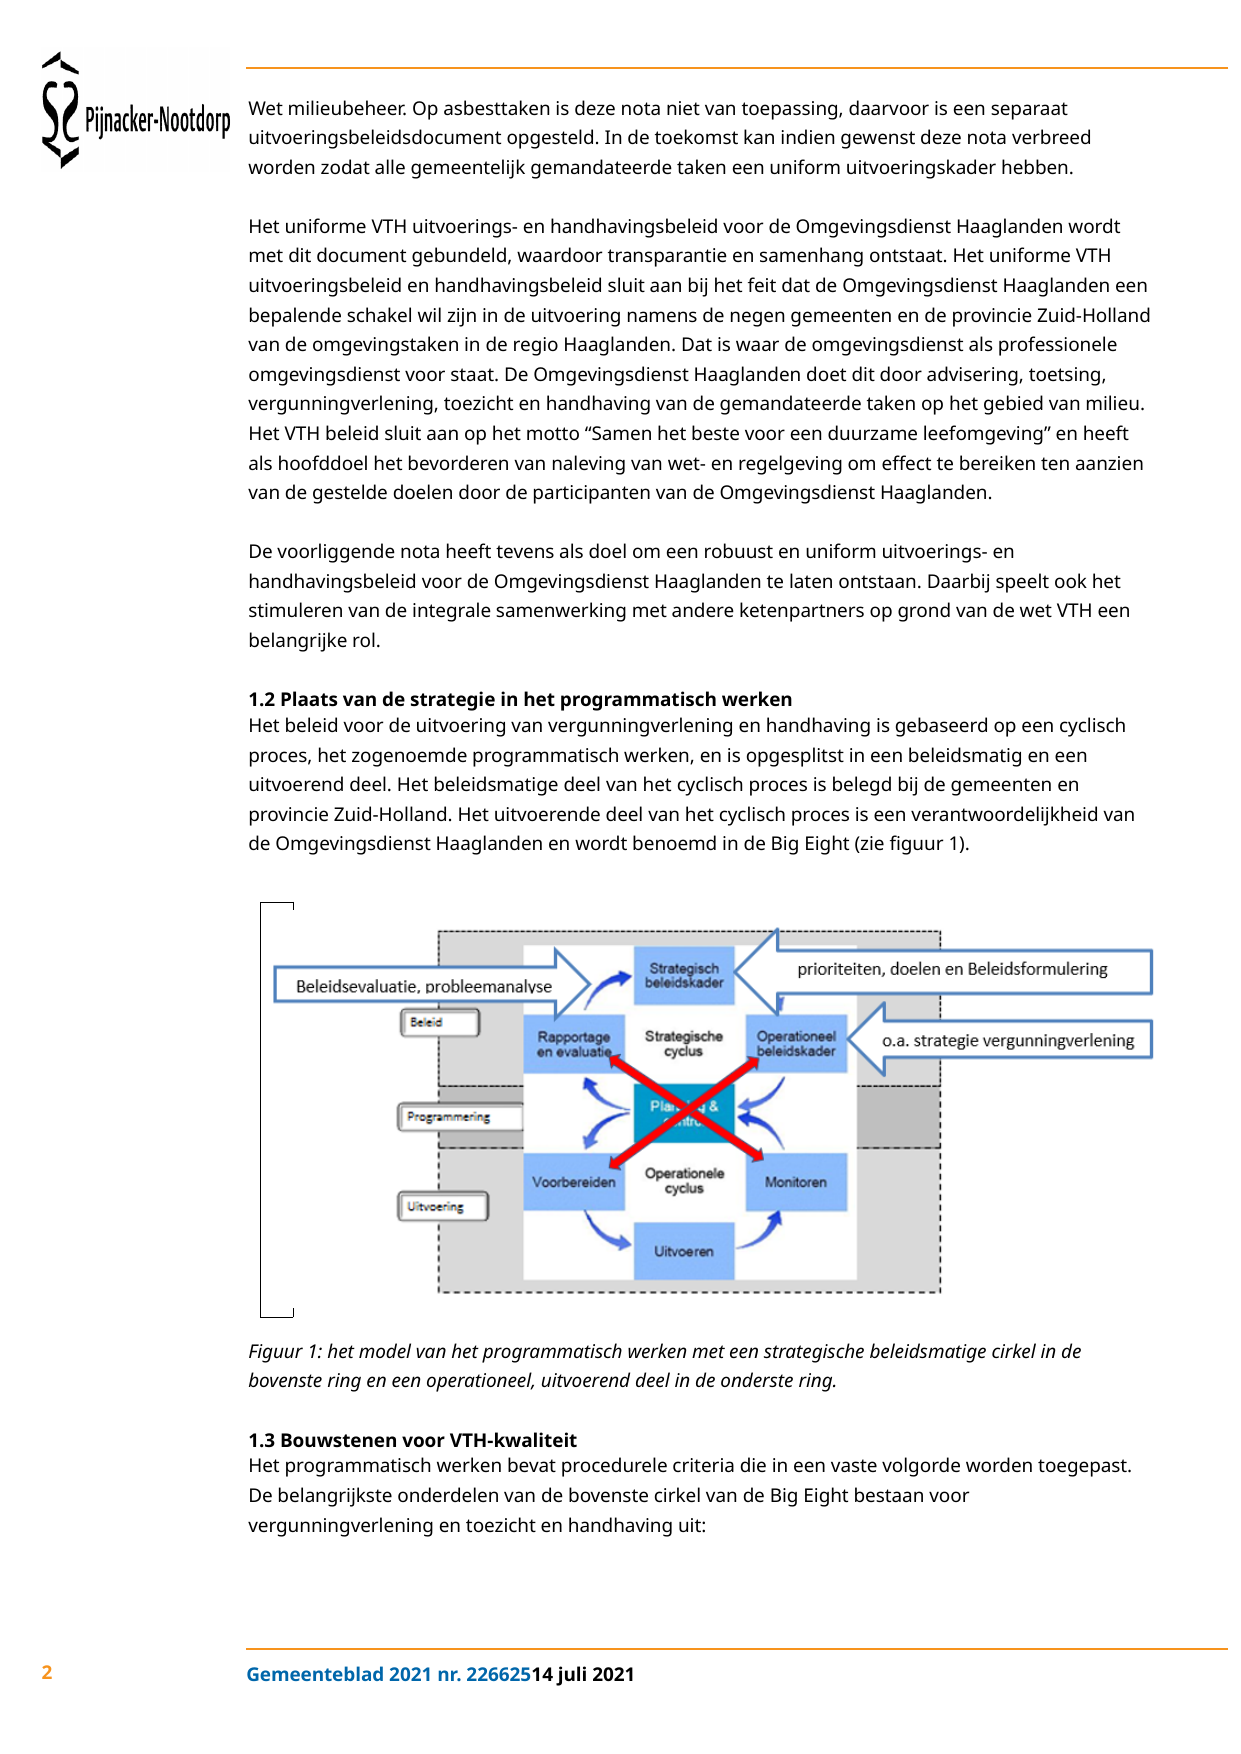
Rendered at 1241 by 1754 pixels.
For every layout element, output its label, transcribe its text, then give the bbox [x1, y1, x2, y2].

picture [41, 47, 231, 172]
text De voorliggende nota heeft tevens als doel om een robuust en uniform uitvoerings- en handhavingsbeleid voor de Omgevingsdienst Haaglanden te laten ontstaan. Daarbij speelt ook het stimuleren van de integrale samenwerking met andere ketenpartners op grond van de wet VTH een belangrijke rol. [248, 538, 1152, 653]
text 1.2 Plaats van de strategie in het programmatisch werken [248, 686, 1152, 712]
text Het beleid voor de uitvoering van vergunningverlening en handhaving is gebaseerd op een cyclisch proces, het zogenoemde programmatisch werken, en is opgesplitst in een beleidsmatig en een uitvoerend deel. Het beleidsmatige deel van het cyclisch proces is belegd bij de gemeenten en provincie Zuid-Holland. Het uitvoerende deel van het cyclisch proces is een verantwoordelijkheid van de Omgevingsdienst Haaglanden en wordt benoemd in de Big Eight (zie figuur 1). [248, 712, 1152, 856]
text Figuur 1: het model van het programmatisch werken met een strategische beleidsmatige cirkel in de bovenste ring en een operationeel, uitvoerend deel in de onderste ring. [248, 1338, 1152, 1393]
picture [268, 910, 1173, 1308]
text 1.3 Bouwstenen voor VTH-kwaliteit [248, 1427, 1152, 1453]
text Het uniforme VTH uitvoerings- en handhavingsbeleid voor de Omgevingsdienst Haaglanden wordt met dit document gebundeld, waardoor transparantie en samenhang ontstaat. Het uniforme VTH uitvoeringsbeleid en handhavingsbeleid sluit aan bij het feit dat de Omgevingsdienst Haaglanden een bepalende schakel wil zijn in de uitvoering namens de negen gemeenten en de provincie Zuid-Holland van de omgevingstaken in de regio Haaglanden. Dat is waar de omgevingsdienst als professionele omgevingsdienst voor staat. De Omgevingsdienst Haaglanden doet dit door advisering, toetsing, vergunningverlening, toezicht en handhaving van de gemandateerde taken op het gebied van milieu. Het VTH beleid sluit aan op het motto “Samen het beste voor een duurzame leefomgeving” en heeft als hoofddoel het bevorderen van naleving van wet- en regelgeving om effect te bereiken ten aanzien van de gestelde doelen door de participanten van de Omgevingsdienst Haaglanden. [248, 213, 1152, 505]
text Het programmatisch werken bevat procedurele criteria die in een vaste volgorde worden toegepast. De belangrijkste onderdelen van de bovenste cirkel van de Big Eight bestaan voor vergunningverlening en toezicht en handhaving uit: [248, 1453, 1152, 1537]
text Wet milieubeheer. Op asbesttaken is deze nota niet van toepassing, daarvoor is een separaat uitvoeringsbeleidsdocument opgesteld. In de toekomst kan indien gewenst deze nota verbreed worden zodat alle gemeentelijk gemandateerde taken een uniform uitvoeringskader hebben. [248, 95, 1152, 180]
